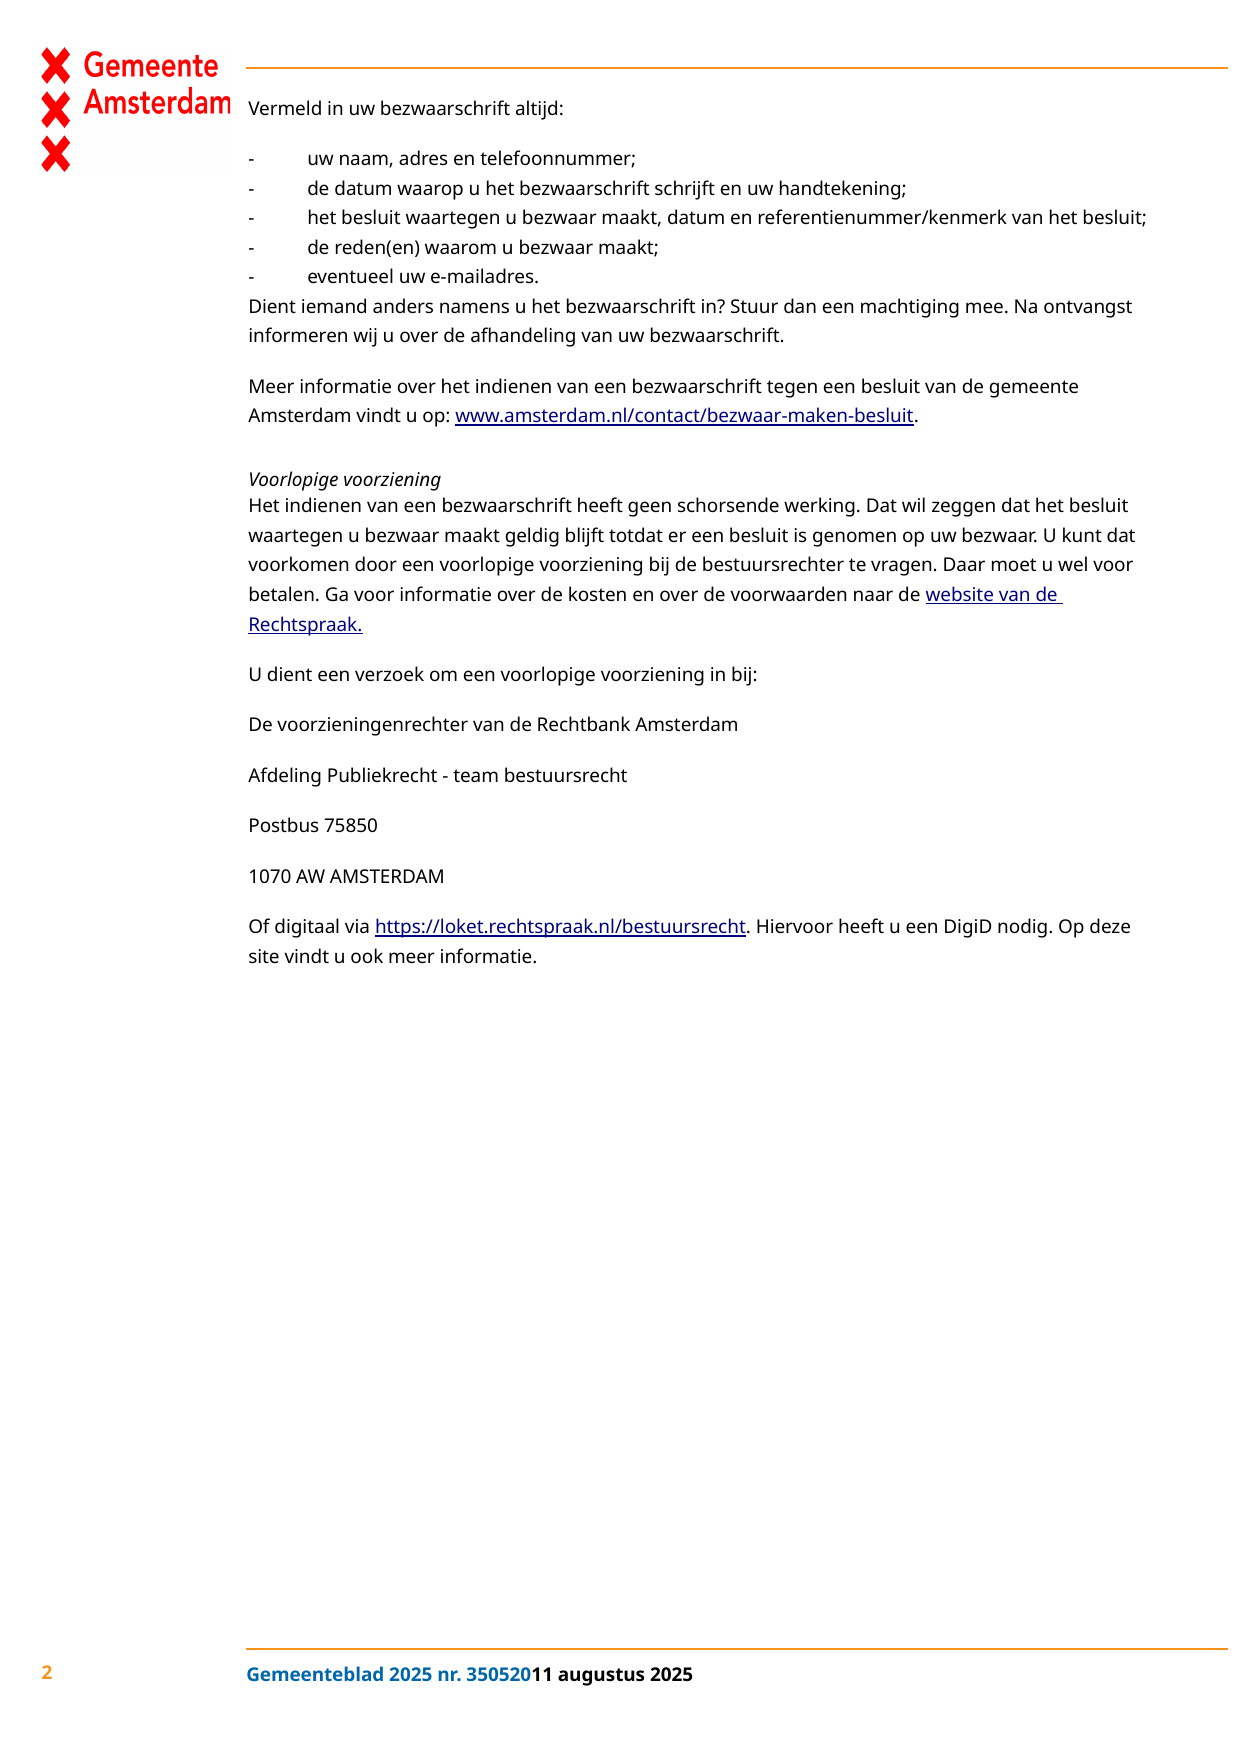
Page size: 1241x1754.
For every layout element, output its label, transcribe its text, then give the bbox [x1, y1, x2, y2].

text U dient een verzoek om een voorlopige voorziening in bij: [248, 661, 1152, 687]
list eventueel uw e-mailadres. [248, 263, 1152, 289]
text Vermeld in uw bezwaarschrift altijd: [248, 95, 1152, 121]
text Meer informatie over het indienen van een bezwaarschrift tegen een besluit van de gemeente Amsterdam vindt u op: www.amsterdam.nl/contact/bezwaar-maken-besluit. [248, 373, 1152, 428]
picture [41, 47, 231, 172]
text Postbus 75850 [248, 812, 1152, 838]
list de reden(en) waarom u bezwaar maakt; [248, 234, 1152, 260]
list de datum waarop u het bezwaarschrift schrijft en uw handtekening; [248, 175, 1152, 201]
text Of digitaal via https://loket.rechtspraak.nl/bestuursrecht. Hiervoor heeft u een DigiD nodig. Op deze site vindt u ook meer informatie. [248, 913, 1152, 968]
list het besluit waartegen u bezwaar maakt, datum en referentienummer/kenmerk van het besluit; [248, 204, 1152, 230]
text 1070 AW AMSTERDAM [248, 863, 1152, 888]
list uw naam, adres en telefoonnummer; [248, 145, 1152, 171]
text Afdeling Publiekrecht - team bestuursrecht [248, 762, 1152, 788]
text Voorlopige voorziening [248, 467, 1152, 492]
text Dient iemand anders namens u het bezwaarschrift in? Stuur dan een machtiging mee. Na ontvangst informeren wij u over de afhandeling van uw bezwaarschrift. [248, 293, 1152, 348]
text Het indienen van een bezwaarschrift heeft geen schorsende werking. Dat wil zeggen dat het besluit waartegen u bezwaar maakt geldig blijft totdat er een besluit is genomen op uw bezwaar. U kunt dat voorkomen door een voorlopige voorziening bij de bestuursrechter te vragen. Daar moet u wel voor betalen. Ga voor informatie over de kosten en over de voorwaarden naar de website van de Rechtspraak. [248, 492, 1152, 636]
text De voorzieningenrechter van de Rechtbank Amsterdam [248, 712, 1152, 737]
